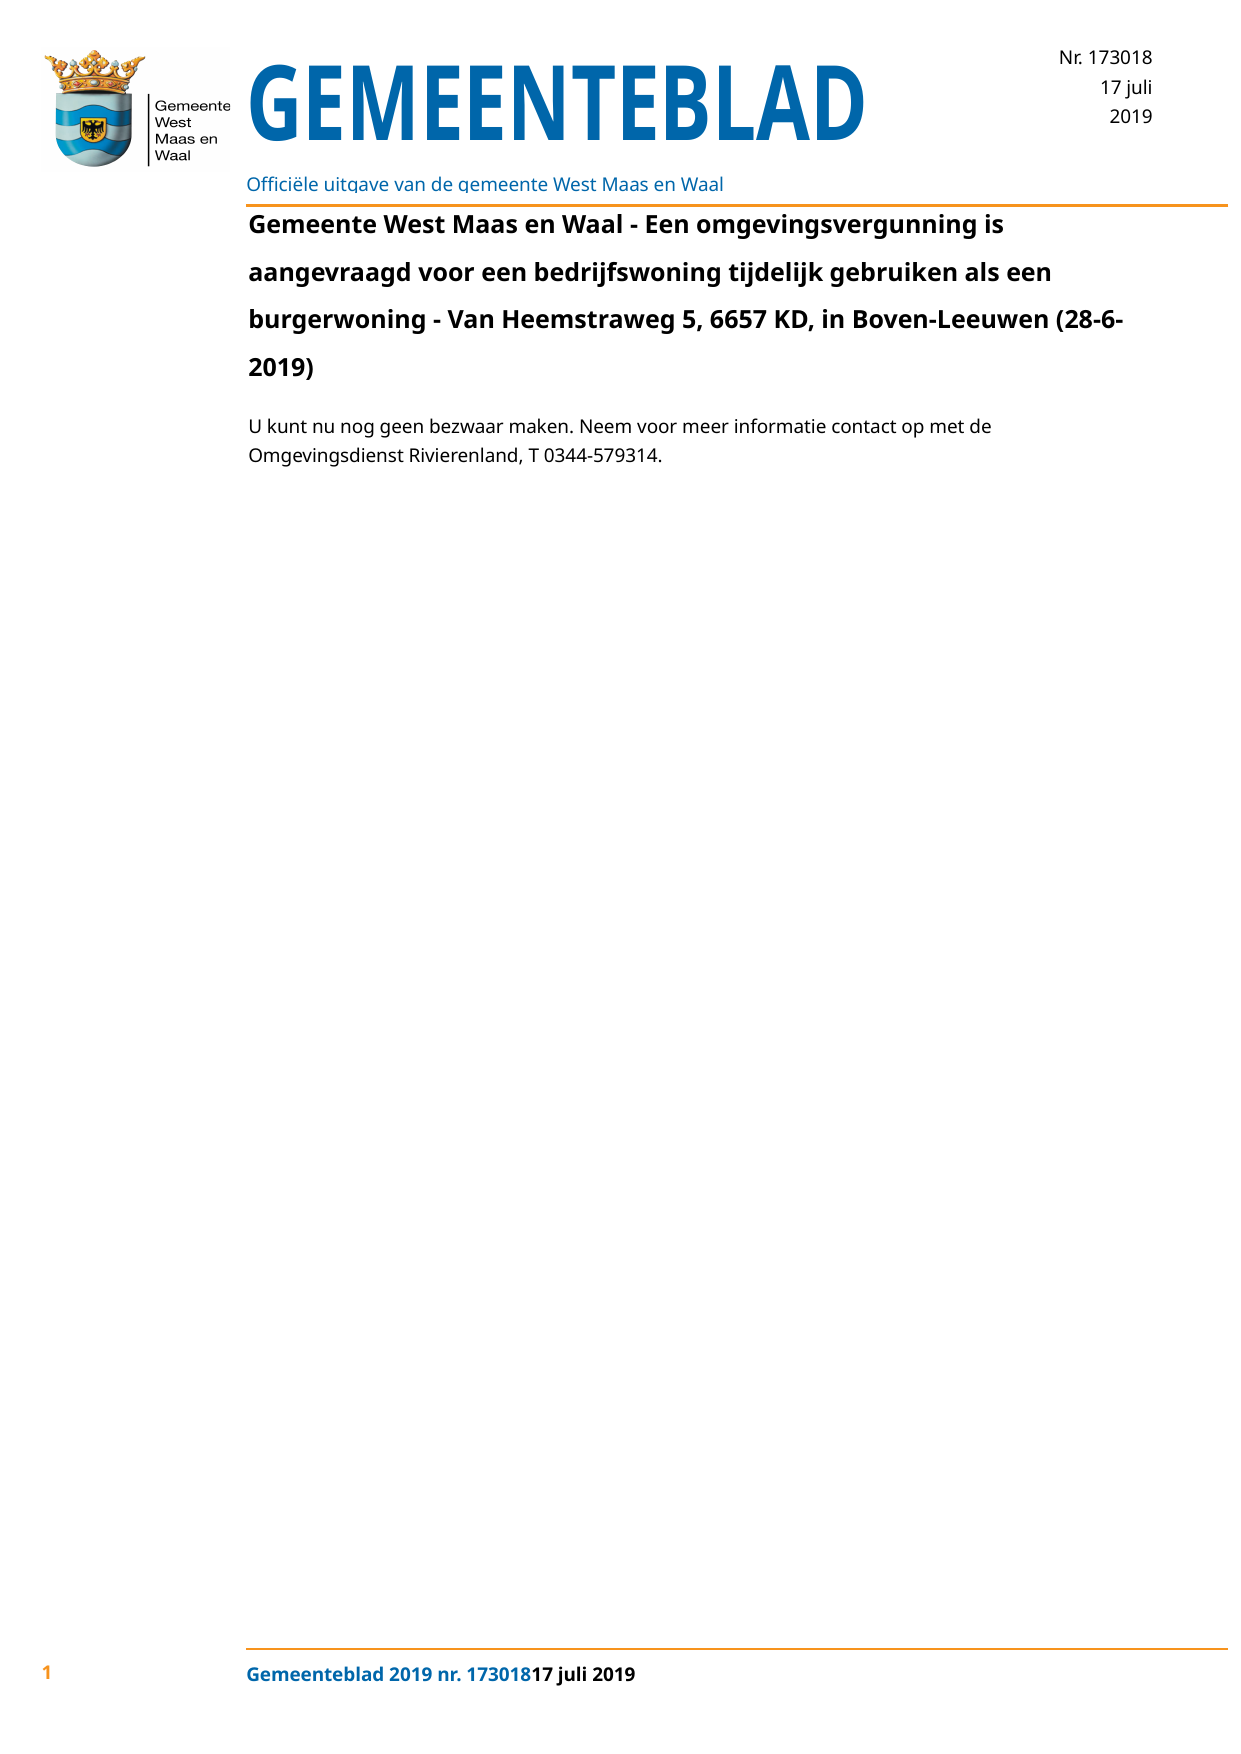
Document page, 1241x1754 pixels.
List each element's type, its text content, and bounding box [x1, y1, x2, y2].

text U kunt nu nog geen bezwaar maken. Neem voor meer informatie contact op met de Omgevingsdienst Rivierenland, T 0344-579314. [248, 413, 1152, 468]
text Gemeente West Maas en Waal - Een omgevingsvergunning is aangevraagd voor een bedrijfswoning tijdelijk gebruiken als een burgerwoning - Van Heemstraweg 5, 6657 KD, in Boven-Leeuwen (28-6-2019) [248, 207, 1152, 384]
picture [41, 47, 231, 172]
